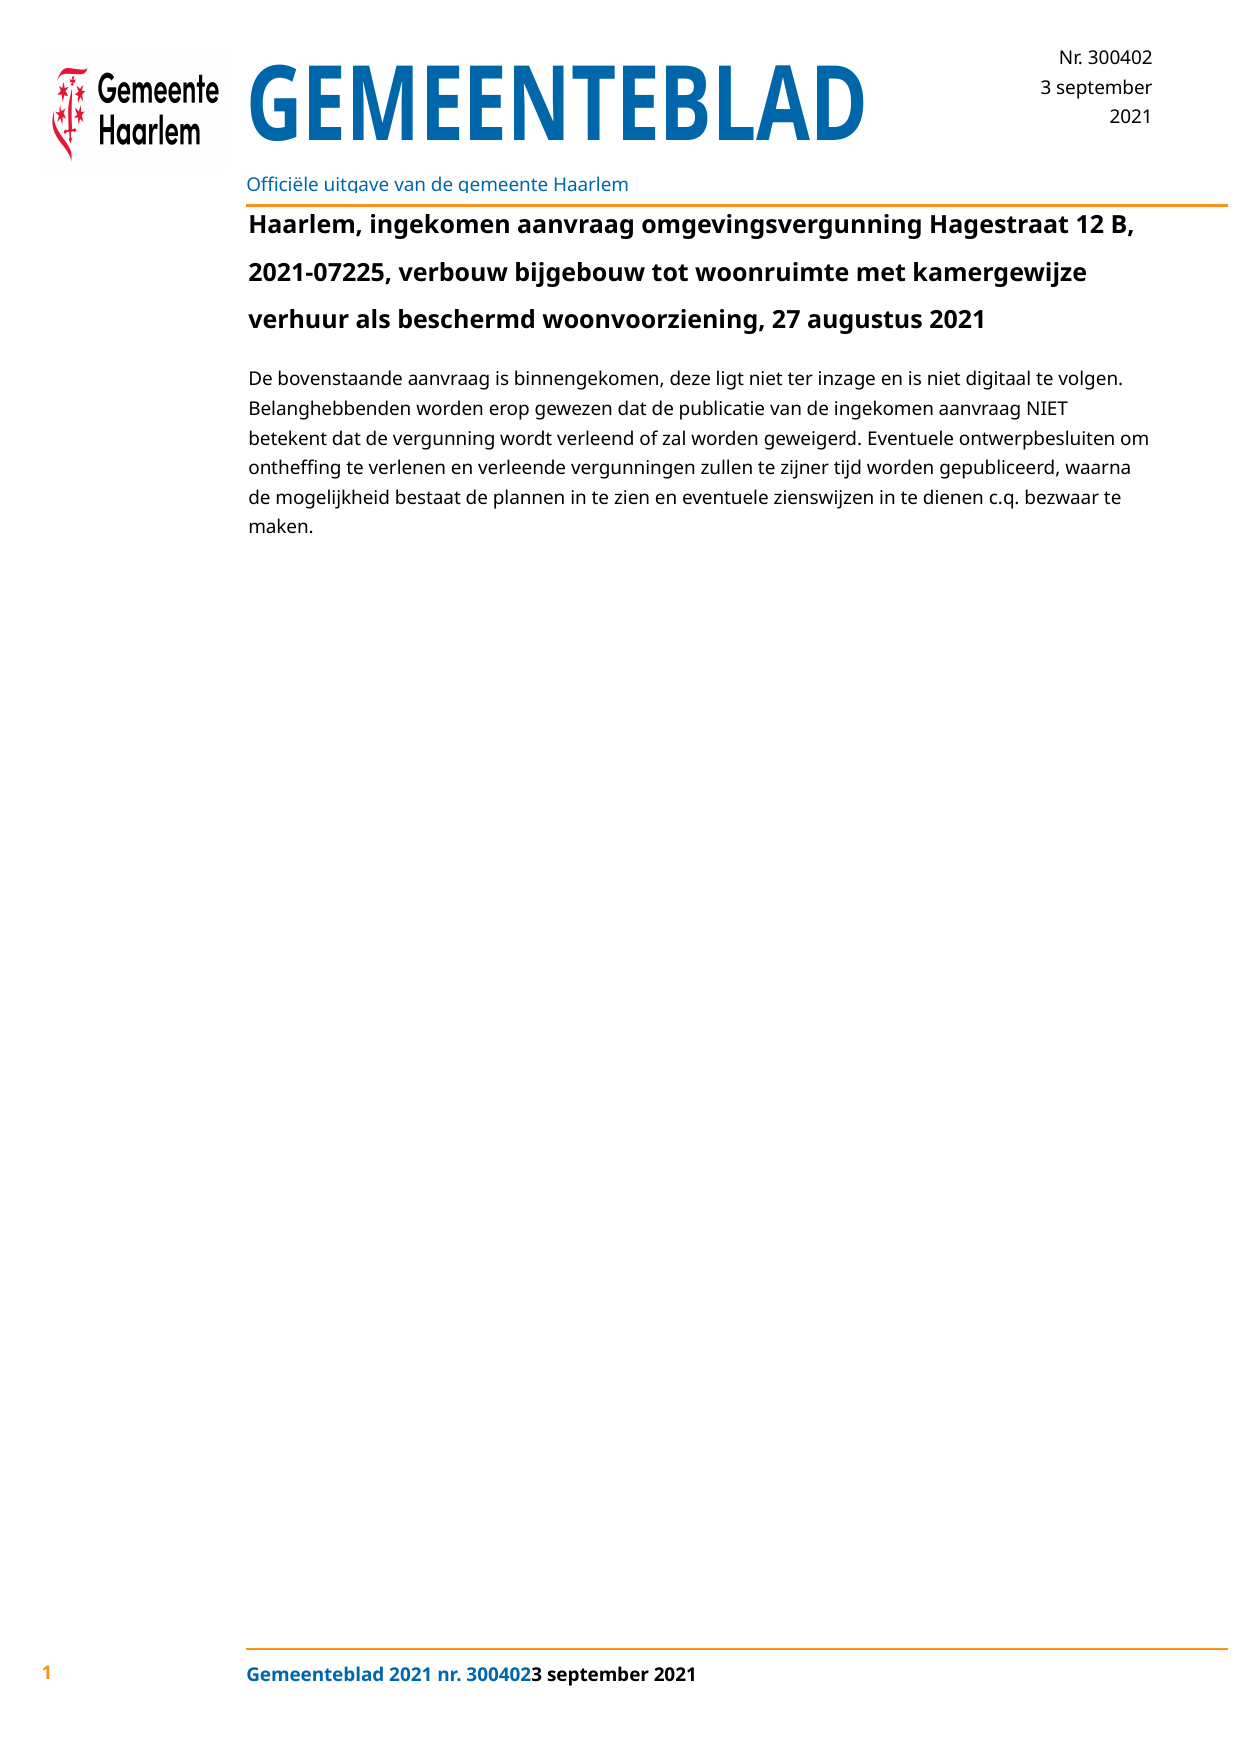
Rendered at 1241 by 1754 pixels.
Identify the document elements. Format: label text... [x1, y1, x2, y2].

text Haarlem, ingekomen aanvraag omgevingsvergunning Hagestraat 12 B, 2021-07225, verbouw bijgebouw tot woonruimte met kamergewijze verhuur als beschermd woonvoorziening, 27 augustus 2021 [248, 207, 1152, 336]
text De bovenstaande aanvraag is binnengekomen, deze ligt niet ter inzage en is niet digitaal te volgen. Belanghebbenden worden erop gewezen dat de publicatie van de ingekomen aanvraag NIET betekent dat de vergunning wordt verleend of zal worden geweigerd. Eventuele ontwerpbesluiten om ontheffing te verlenen en verleende vergunningen zullen te zijner tijd worden gepubliceerd, waarna de mogelijkheid bestaat de plannen in te zien en eventuele zienswijzen in te dienen c.q. bezwaar te maken. [248, 366, 1152, 539]
picture [41, 47, 231, 172]
